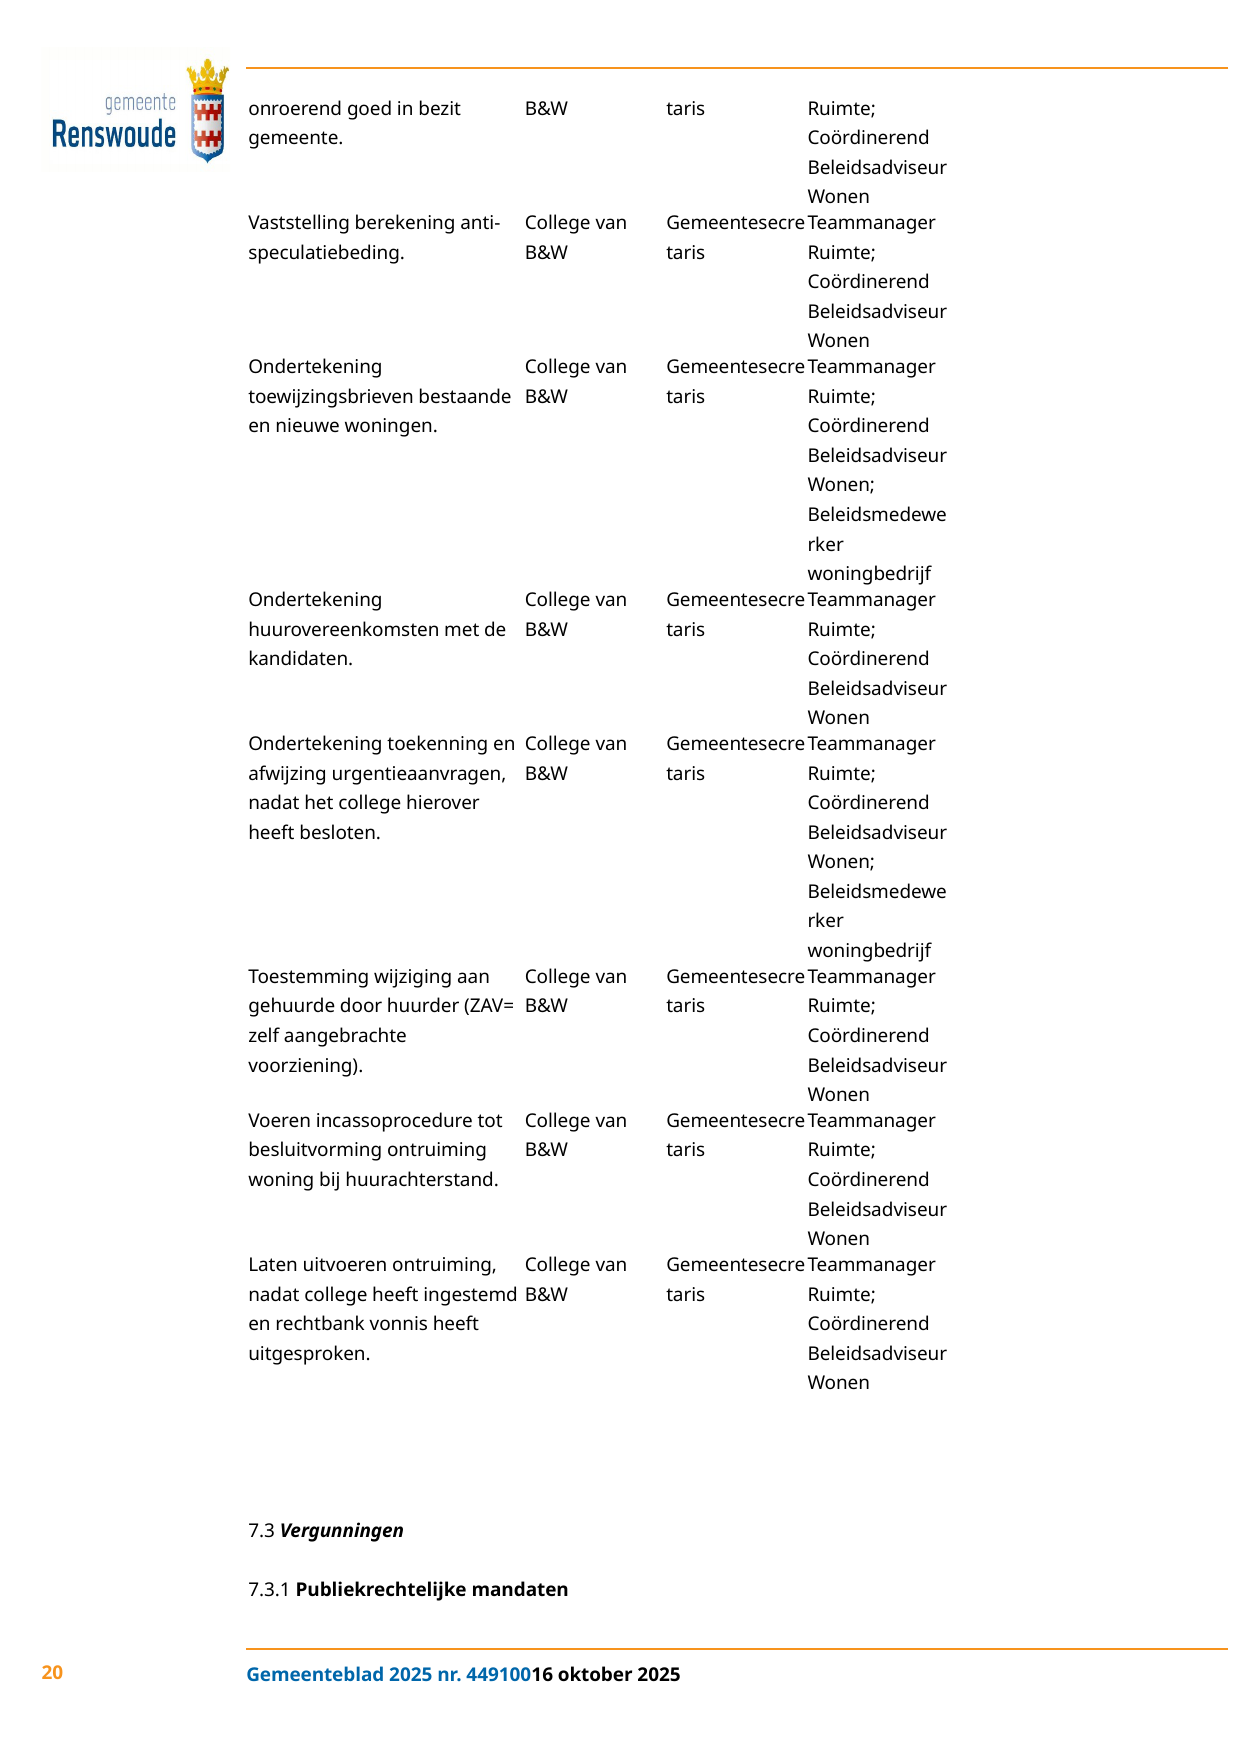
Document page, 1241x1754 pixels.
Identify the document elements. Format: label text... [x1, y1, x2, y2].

text 7.3.1 Publiekrechtelijke mandaten [248, 1576, 1152, 1602]
table_cell Ondertekening toekenning en afwijzing urgentieaanvragen, nadat het college hierover heeft besloten. [248, 730, 524, 963]
table_cell Gemeentesecretaris [666, 1251, 807, 1395]
table_cell Gemeentesecretaris [666, 963, 807, 1107]
table_cell [949, 963, 1152, 1107]
table_cell College van B&W [525, 353, 666, 586]
table_cell Teammanager Ruimte; Coördinerend Beleidsadviseur Wonen [807, 586, 949, 730]
table_cell Gemeentesecretaris [666, 209, 807, 353]
table_cell [949, 209, 1152, 353]
table_cell Laten uitvoeren ontruiming, nadat college heeft ingestemd en rechtbank vonnis heeft uitgesproken. [248, 1251, 524, 1395]
table_cell Gemeentesecretaris [666, 1107, 807, 1251]
table_cell Ondertekening huurovereenkomsten met de kandidaten. [248, 586, 524, 730]
table_cell College van B&W [525, 1251, 666, 1395]
table_cell [949, 1107, 1152, 1251]
table_cell College van B&W [525, 586, 666, 730]
table_cell taris [666, 95, 807, 209]
table_cell Teammanager Ruimte; Coördinerend Beleidsadviseur Wonen; Beleidsmedewerker woningbedrijf [807, 353, 949, 586]
table_cell College van B&W [525, 730, 666, 963]
table_cell Ondertekening toewijzingsbrieven bestaande en nieuwe woningen. [248, 353, 524, 586]
table_cell Toestemming wijziging aan gehuurde door huurder (ZAV= zelf aangebrachte voorziening). [248, 963, 524, 1107]
table_cell Gemeentesecretaris [666, 586, 807, 730]
table_cell Voeren incassoprocedure tot besluitvorming ontruiming woning bij huurachterstand. [248, 1107, 524, 1251]
table_cell College van B&W [525, 209, 666, 353]
table_cell Ruimte; Coördinerend Beleidsadviseur Wonen [807, 95, 949, 209]
table_cell Teammanager Ruimte; Coördinerend Beleidsadviseur Wonen [807, 1251, 949, 1395]
table_cell Gemeentesecretaris [666, 730, 807, 963]
table_cell B&W [525, 95, 666, 209]
table_cell Vaststelling berekening anti-speculatiebeding. [248, 209, 524, 353]
table_cell College van B&W [525, 1107, 666, 1251]
table_cell Gemeentesecretaris [666, 353, 807, 586]
table_cell onroerend goed in bezit gemeente. [248, 95, 524, 209]
table_cell [949, 586, 1152, 730]
table_cell Teammanager Ruimte; Coördinerend Beleidsadviseur Wonen [807, 209, 949, 353]
table_cell College van B&W [525, 963, 666, 1107]
table_cell Teammanager Ruimte; Coördinerend Beleidsadviseur Wonen [807, 963, 949, 1107]
picture [41, 47, 231, 172]
table_cell [949, 1251, 1152, 1395]
table_cell [949, 730, 1152, 963]
table_cell Teammanager Ruimte; Coördinerend Beleidsadviseur Wonen [807, 1107, 949, 1251]
text 7.3 Vergunningen [248, 1517, 1152, 1542]
table_cell Teammanager Ruimte; Coördinerend Beleidsadviseur Wonen; Beleidsmedewerker woningbedrijf [807, 730, 949, 963]
table_cell [949, 95, 1152, 209]
table_cell [949, 353, 1152, 586]
